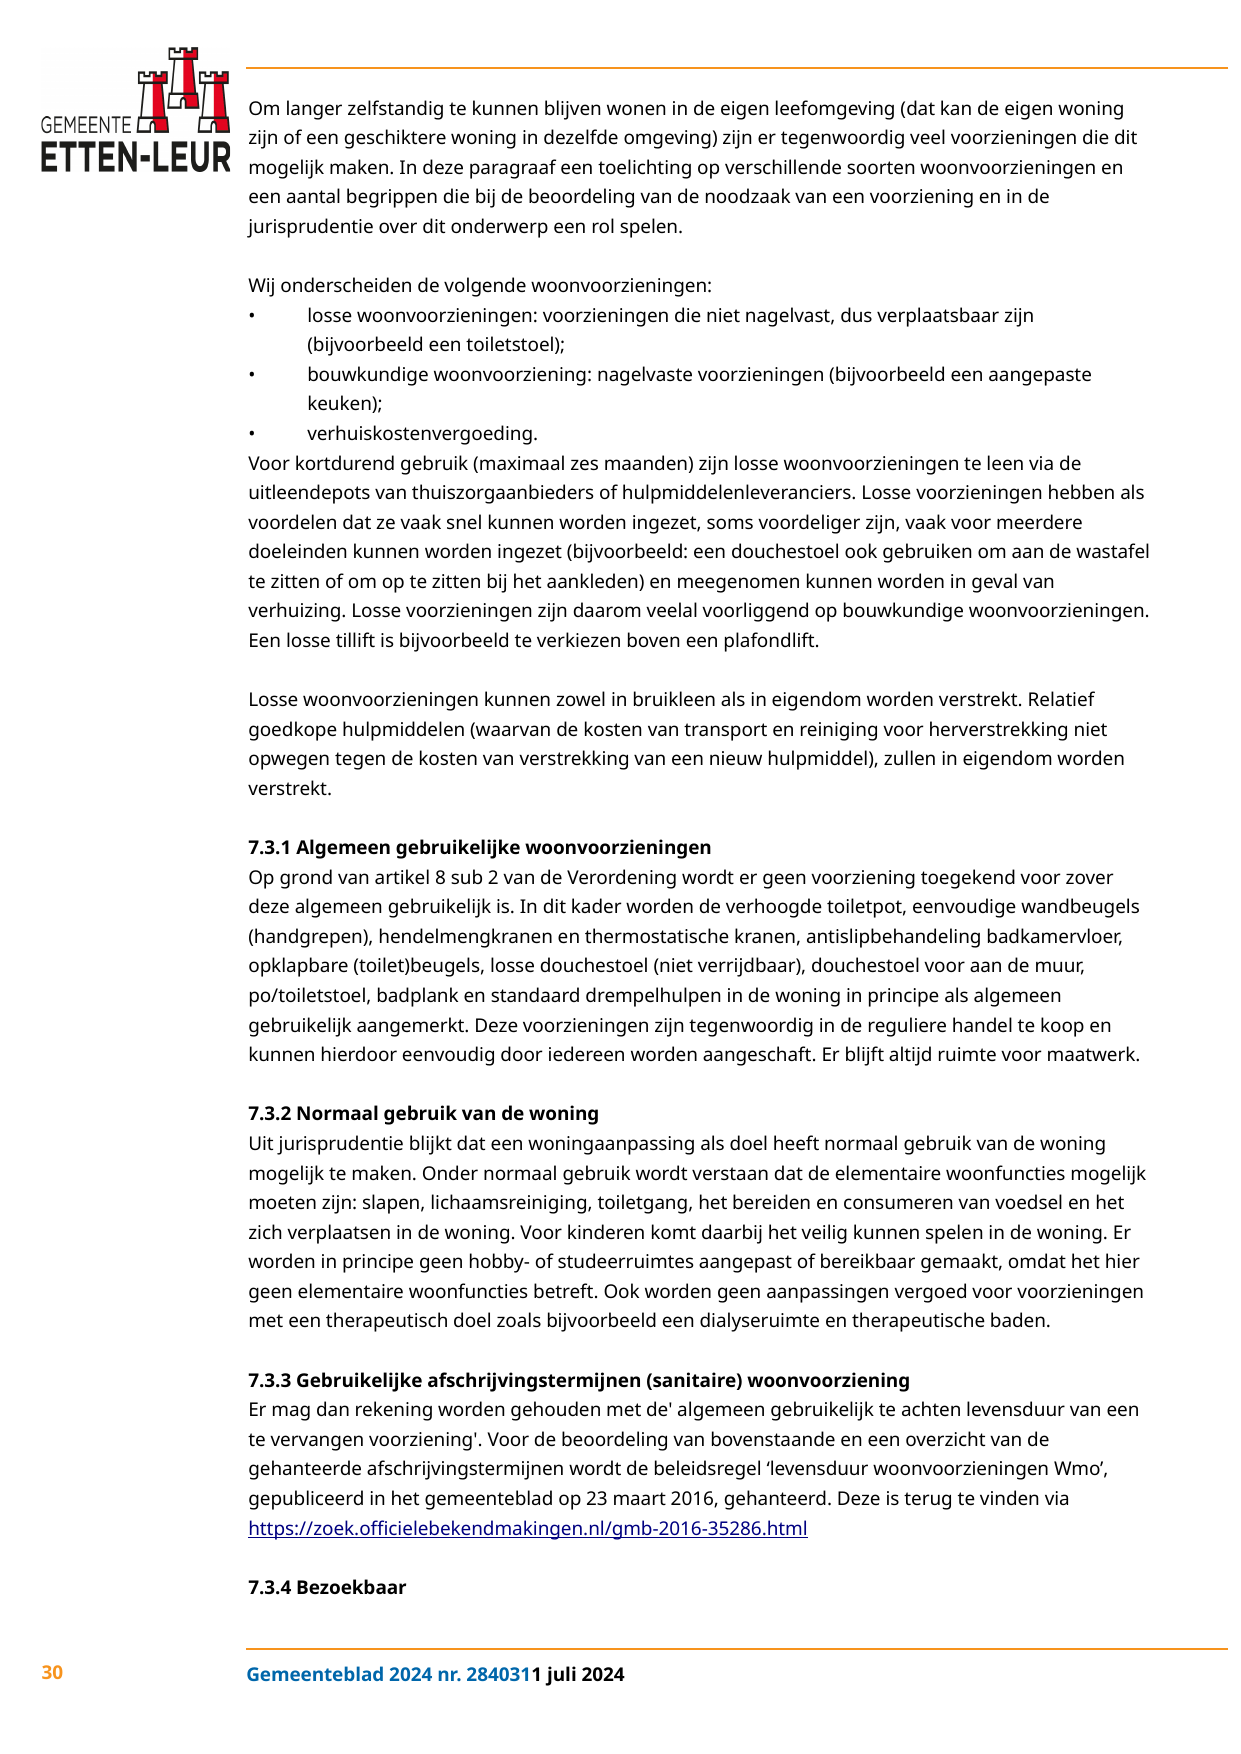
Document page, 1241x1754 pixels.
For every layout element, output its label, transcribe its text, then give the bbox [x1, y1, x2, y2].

text Wij onderscheiden de volgende woonvoorzieningen: [248, 272, 1152, 298]
text Om langer zelfstandig te kunnen blijven wonen in de eigen leefomgeving (dat kan de eigen woning zijn of een geschiktere woning in dezelfde omgeving) zijn er tegenwoordig veel voorzieningen die dit mogelijk maken. In deze paragraaf een toelichting op verschillende soorten woonvoorzieningen en een aantal begrippen die bij de beoordeling van de noodzaak van een voorziening en in de jurisprudentie over dit onderwerp een rol spelen. [248, 95, 1152, 239]
picture [41, 47, 231, 172]
text 7.3.4 Bezoekbaar [248, 1574, 1152, 1600]
text Losse woonvoorzieningen kunnen zowel in bruikleen als in eigendom worden verstrekt. Relatief goedkope hulpmiddelen (waarvan de kosten van transport en reiniging voor herverstrekking niet opwegen tegen de kosten van verstrekking van een nieuw hulpmiddel), zullen in eigendom worden verstrekt. [248, 686, 1152, 801]
list bouwkundige woonvoorziening: nagelvaste voorzieningen (bijvoorbeeld een aangepaste keuken); [248, 361, 1152, 416]
list verhuiskostenvergoeding. [248, 420, 1152, 446]
text Er mag dan rekening worden gehouden met de' algemeen gebruikelijk te achten levensduur van een te vervangen voorziening'. Voor de beoordeling van bovenstaande en een overzicht van de gehanteerde afschrijvingstermijnen wordt de beleidsregel ‘levensduur woonvoorzieningen Wmo’, gepubliceerd in het gemeenteblad op 23 maart 2016, gehanteerd. Deze is terug te vinden via https://zoek.officielebekendmakingen.nl/gmb-2016-35286.html [248, 1396, 1152, 1541]
text Voor kortdurend gebruik (maximaal zes maanden) zijn losse woonvoorzieningen te leen via de uitleendepots van thuiszorgaanbieders of hulpmiddelenleveranciers. Losse voorzieningen hebben als voordelen dat ze vaak snel kunnen worden ingezet, soms voordeliger zijn, vaak voor meerdere doeleinden kunnen worden ingezet (bijvoorbeeld: een douchestoel ook gebruiken om aan de wastafel te zitten of om op te zitten bij het aankleden) en meegenomen kunnen worden in geval van verhuizing. Losse voorzieningen zijn daarom veelal voorliggend op bouwkundige woonvoorzieningen. Een losse tillift is bijvoorbeeld te verkiezen boven een plafondlift. [248, 450, 1152, 653]
text Uit jurisprudentie blijkt dat een woningaanpassing als doel heeft normaal gebruik van de woning mogelijk te maken. Onder normaal gebruik wordt verstaan dat de elementaire woonfuncties mogelijk moeten zijn: slapen, lichaamsreiniging, toiletgang, het bereiden en consumeren van voedsel en het zich verplaatsen in de woning. Voor kinderen komt daarbij het veilig kunnen spelen in de woning. Er worden in principe geen hobby- of studeerruimtes aangepast of bereikbaar gemaakt, omdat het hier geen elementaire woonfuncties betreft. Ook worden geen aanpassingen vergoed voor voorzieningen met een therapeutisch doel zoals bijvoorbeeld een dialyseruimte en therapeutische baden. [248, 1130, 1152, 1333]
text 7.3.3 Gebruikelijke afschrijvingstermijnen (sanitaire) woonvoorziening [248, 1367, 1152, 1393]
text Op grond van artikel 8 sub 2 van de Verordening wordt er geen voorziening toegekend voor zover deze algemeen gebruikelijk is. In dit kader worden de verhoogde toiletpot, eenvoudige wandbeugels (handgrepen), hendelmengkranen en thermostatische kranen, antislipbehandeling badkamervloer, opklapbare (toilet)beugels, losse douchestoel (niet verrijdbaar), douchestoel voor aan de muur, po/toiletstoel, badplank en standaard drempelhulpen in de woning in principe als algemeen gebruikelijk aangemerkt. Deze voorzieningen zijn tegenwoordig in de reguliere handel te koop en kunnen hierdoor eenvoudig door iedereen worden aangeschaft. Er blijft altijd ruimte voor maatwerk. [248, 864, 1152, 1067]
text 7.3.1 Algemeen gebruikelijke woonvoorzieningen [248, 834, 1152, 860]
text 7.3.2 Normaal gebruik van de woning [248, 1101, 1152, 1126]
list losse woonvoorzieningen: voorzieningen die niet nagelvast, dus verplaatsbaar zijn (bijvoorbeeld een toiletstoel); [248, 302, 1152, 357]
